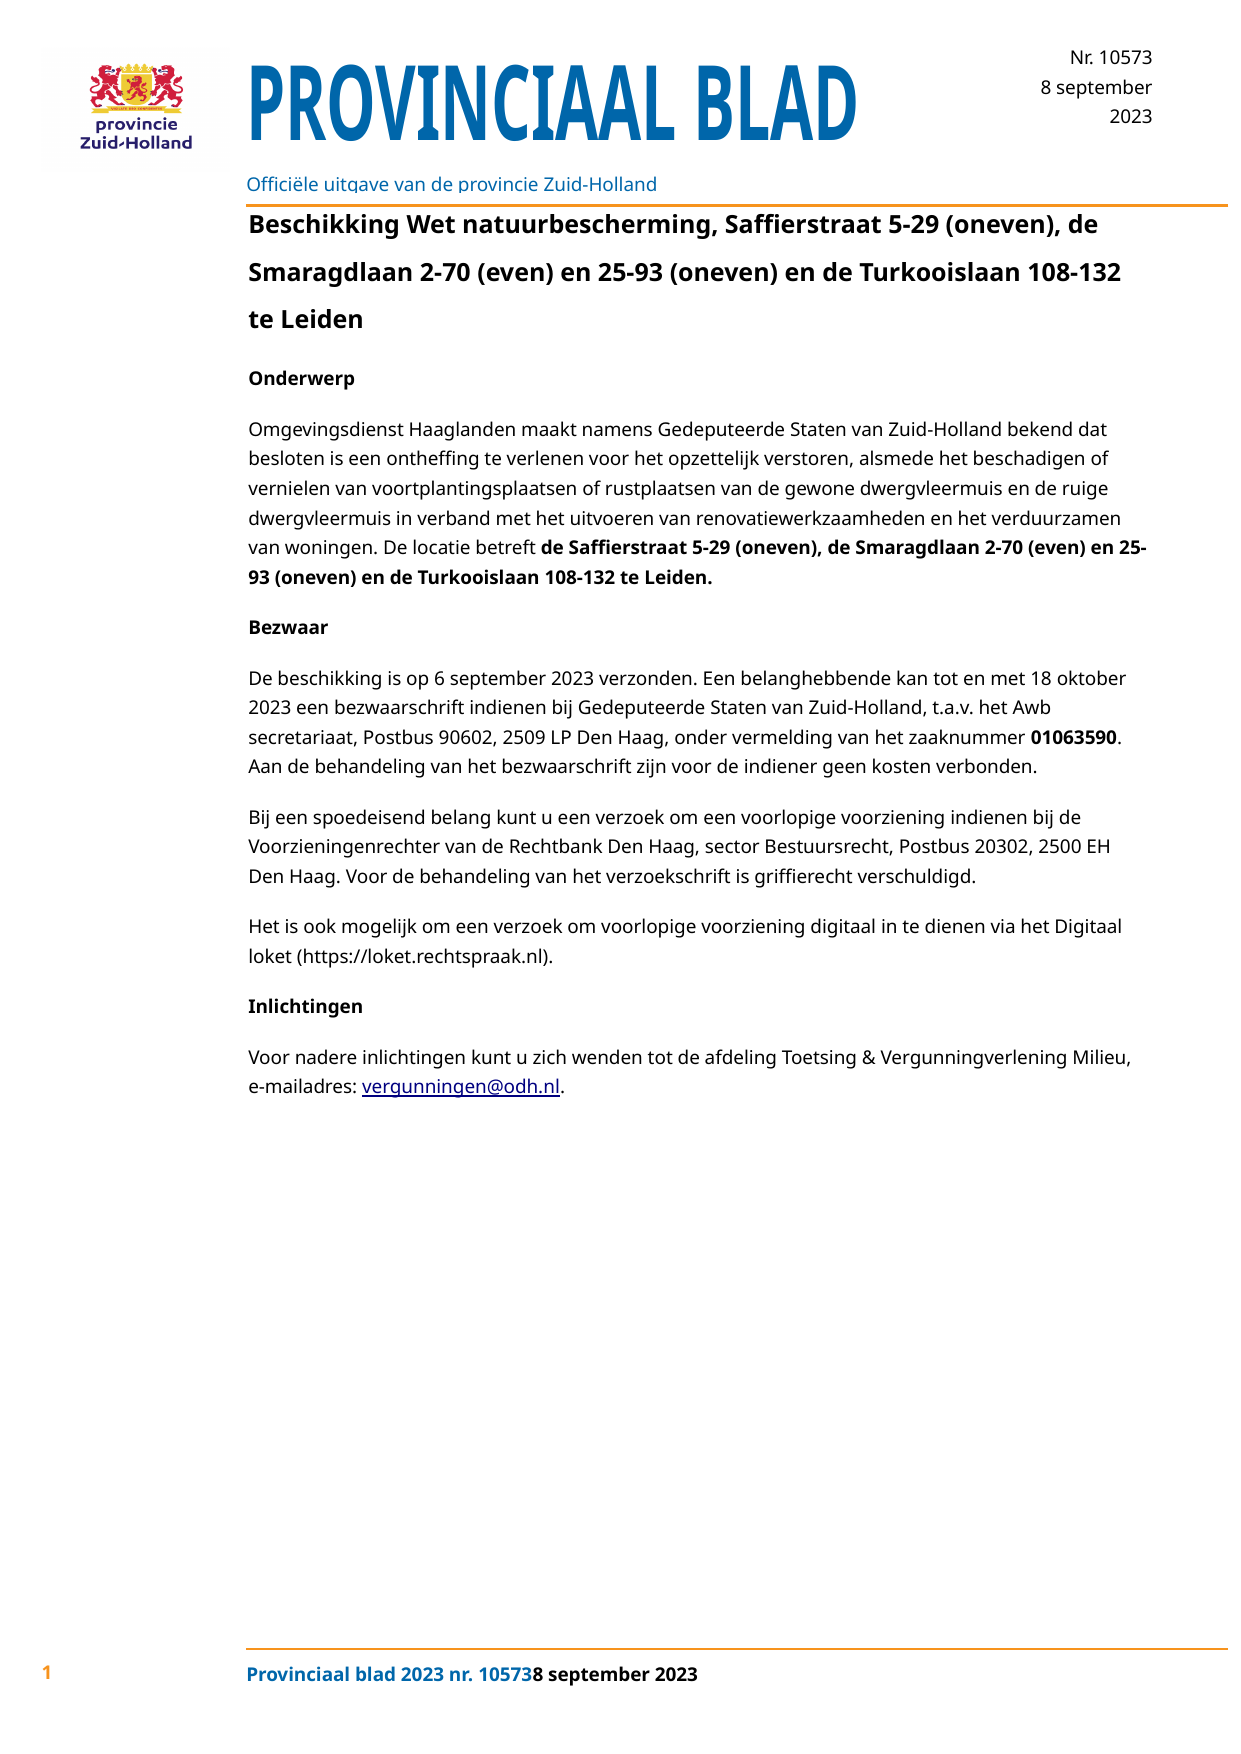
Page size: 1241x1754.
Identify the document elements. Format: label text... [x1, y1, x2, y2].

text Het is ook mogelijk om een verzoek om voorlopige voorziening digitaal in te dienen via het Digitaal loket (https://loket.rechtspraak.nl). [248, 913, 1152, 969]
text Omgevingsdienst Haaglanden maakt namens Gedeputeerde Staten van Zuid-Holland bekend dat besloten is een ontheffing te verlenen voor het opzettelijk verstoren, alsmede het beschadigen of vernielen van voortplantingsplaatsen of rustplaatsen van de gewone dwergvleermuis en de ruige dwergvleermuis in verband met het uitvoeren van renovatiewerkzaamheden en het verduurzamen van woningen. De locatie betreft de Saffierstraat 5-29 (oneven), de Smaragdlaan 2-70 (even) en 25-93 (oneven) en de Turkooislaan 108-132 te Leiden. [248, 416, 1152, 589]
text Bezwaar [248, 614, 1152, 640]
text Voor nadere inlichtingen kunt u zich wenden tot de afdeling Toetsing & Vergunningverlening Milieu, e-mailadres: vergunningen@odh.nl. [248, 1044, 1152, 1099]
text Inlichtingen [248, 993, 1152, 1019]
text Onderwerp [248, 366, 1152, 391]
text De beschikking is op 6 september 2023 verzonden. Een belanghebbende kan tot en met 18 oktober 2023 een bezwaarschrift indienen bij Gedeputeerde Staten van Zuid-Holland, t.a.v. het Awb secretariaat, Postbus 90602, 2509 LP Den Haag, onder vermelding van het zaaknummer 01063590. Aan de behandeling van het bezwaarschrift zijn voor de indiener geen kosten verbonden. [248, 665, 1152, 779]
text Bij een spoedeisend belang kunt u een verzoek om een voorlopige voorziening indienen bij de Voorzieningenrechter van de Rechtbank Den Haag, sector Bestuursrecht, Postbus 20302, 2500 EH Den Haag. Voor de behandeling van het verzoekschrift is griffierecht verschuldigd. [248, 804, 1152, 889]
picture [41, 47, 231, 172]
text Beschikking Wet natuurbescherming, Saffierstraat 5-29 (oneven), de Smaragdlaan 2-70 (even) en 25-93 (oneven) en de Turkooislaan 108-132 te Leiden [248, 207, 1152, 336]
